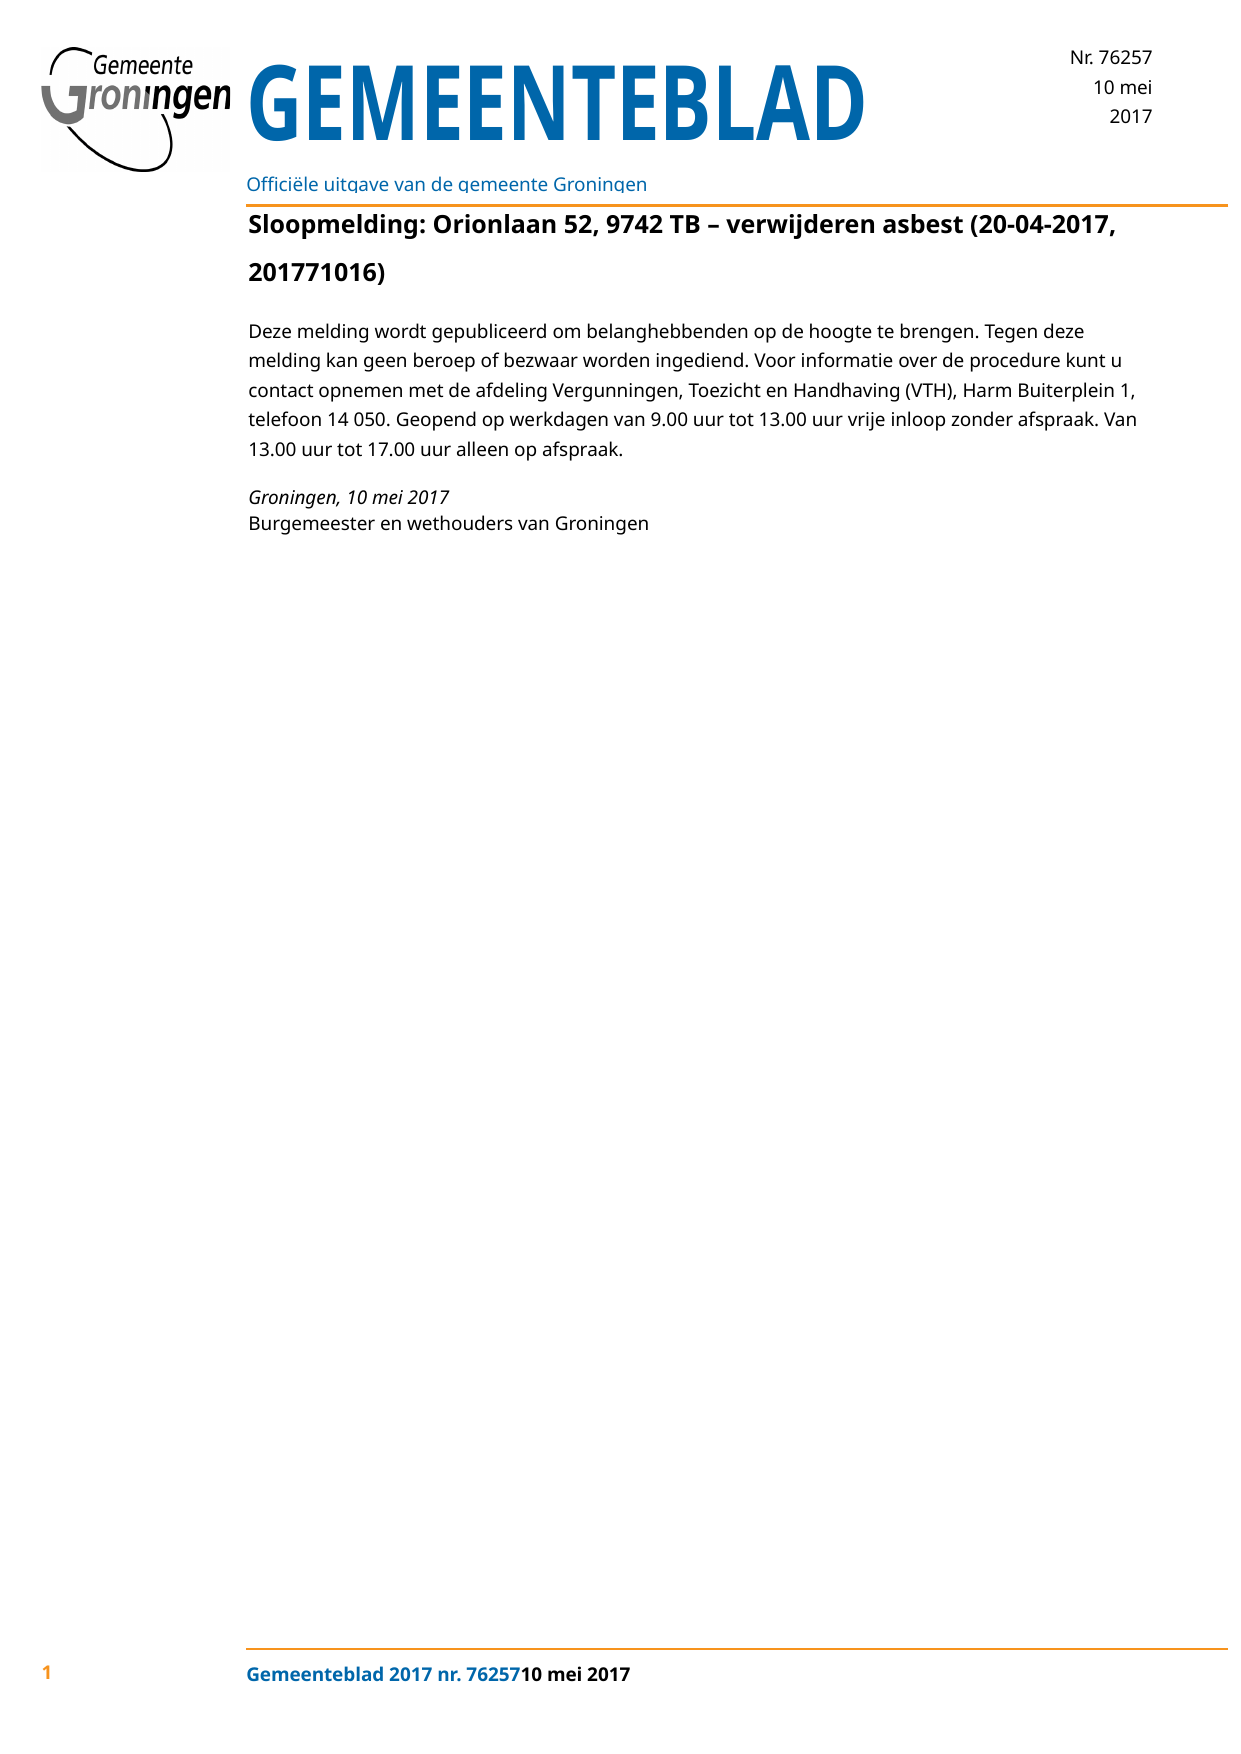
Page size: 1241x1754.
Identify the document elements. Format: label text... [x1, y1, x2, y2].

text Sloopmelding: Orionlaan 52, 9742 TB – verwijderen asbest (20-04-2017, 201771016) [248, 207, 1152, 288]
text Groningen, 10 mei 2017 [248, 484, 1152, 510]
picture [41, 47, 231, 172]
text Burgemeester en wethouders van Groningen [248, 510, 1152, 536]
text Deze melding wordt gepubliceerd om belanghebbenden op de hoogte te brengen. Tegen deze melding kan geen beroep of bezwaar worden ingediend. Voor informatie over de procedure kunt u contact opnemen met de afdeling Vergunningen, Toezicht en Handhaving (VTH), Harm Buiterplein 1, telefoon 14 050. Geopend op werkdagen van 9.00 uur tot 13.00 uur vrije inloop zonder afspraak. Van 13.00 uur tot 17.00 uur alleen op afspraak. [248, 318, 1152, 462]
